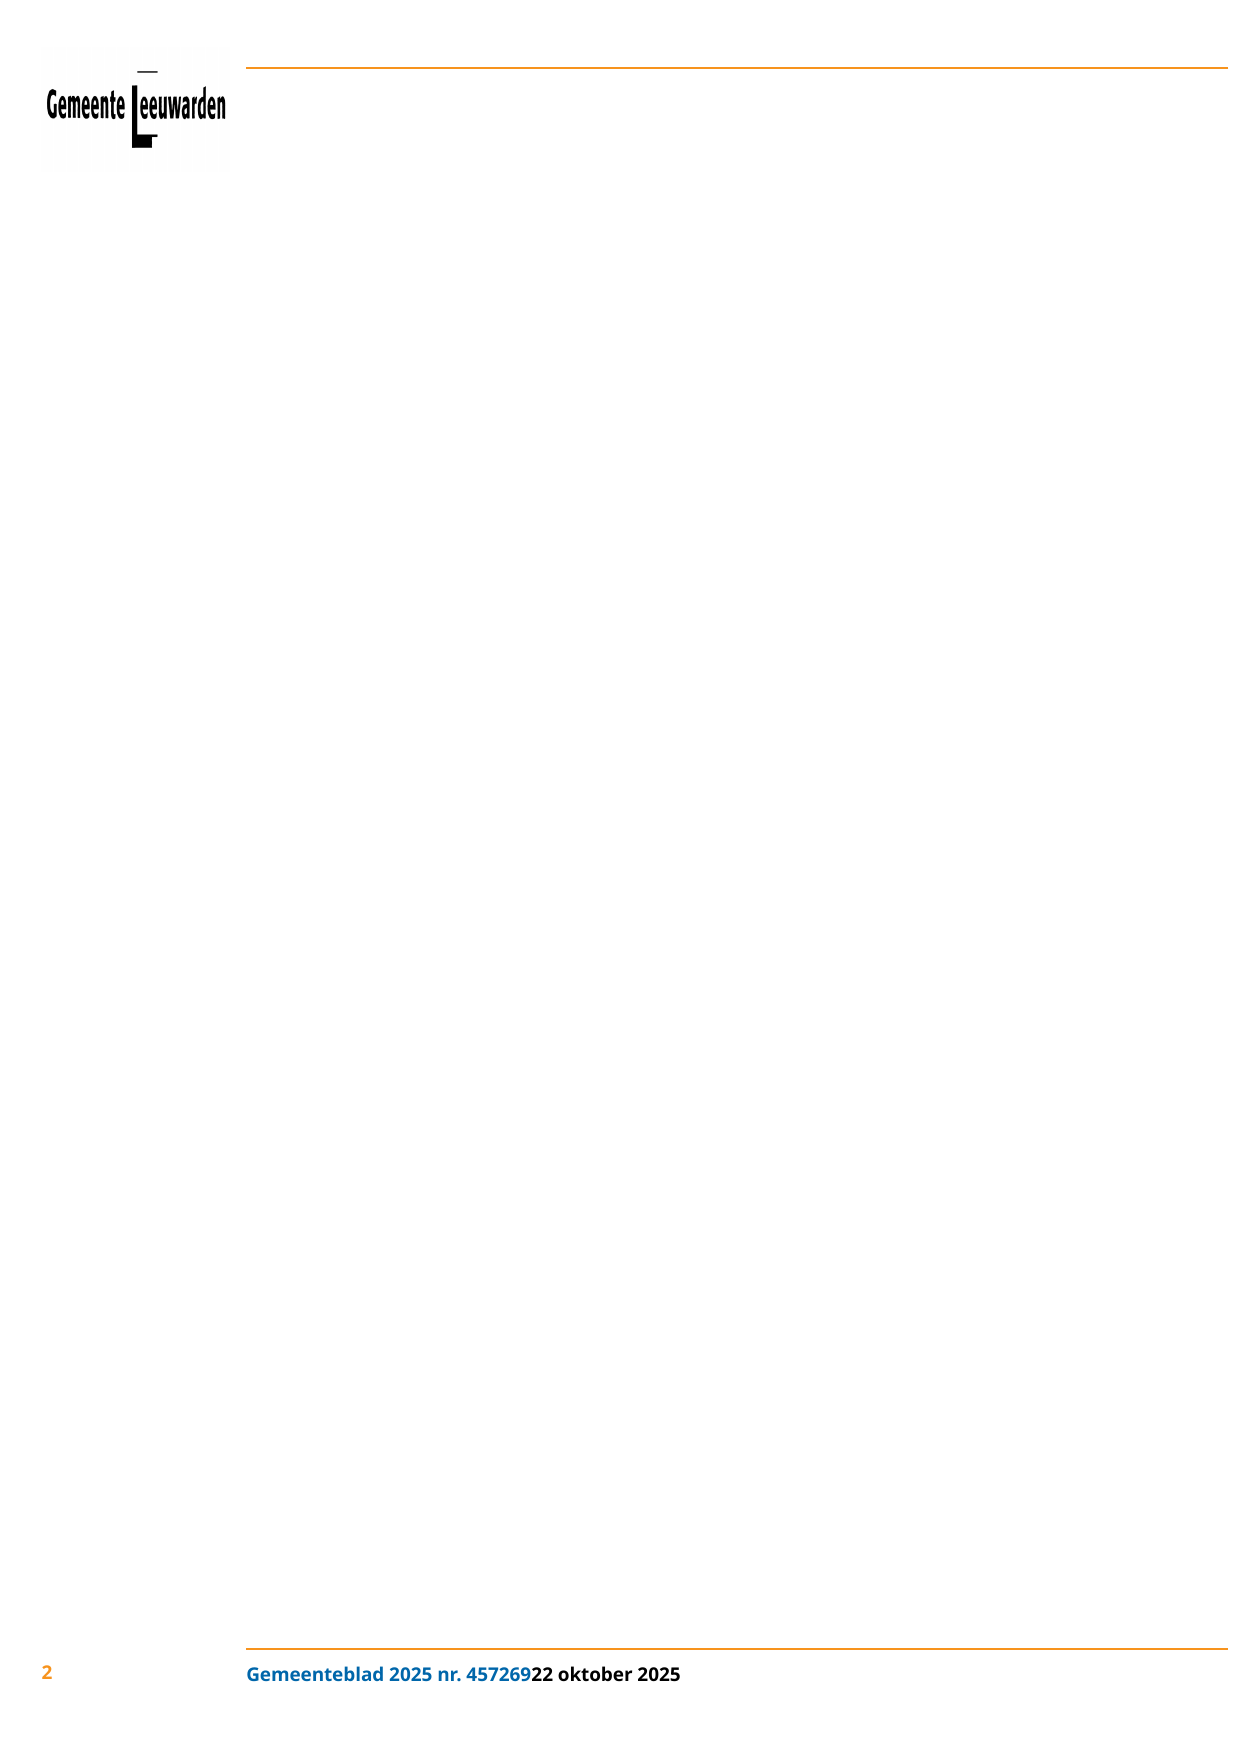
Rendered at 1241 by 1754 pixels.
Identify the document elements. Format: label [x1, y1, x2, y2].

picture [41, 47, 231, 172]
